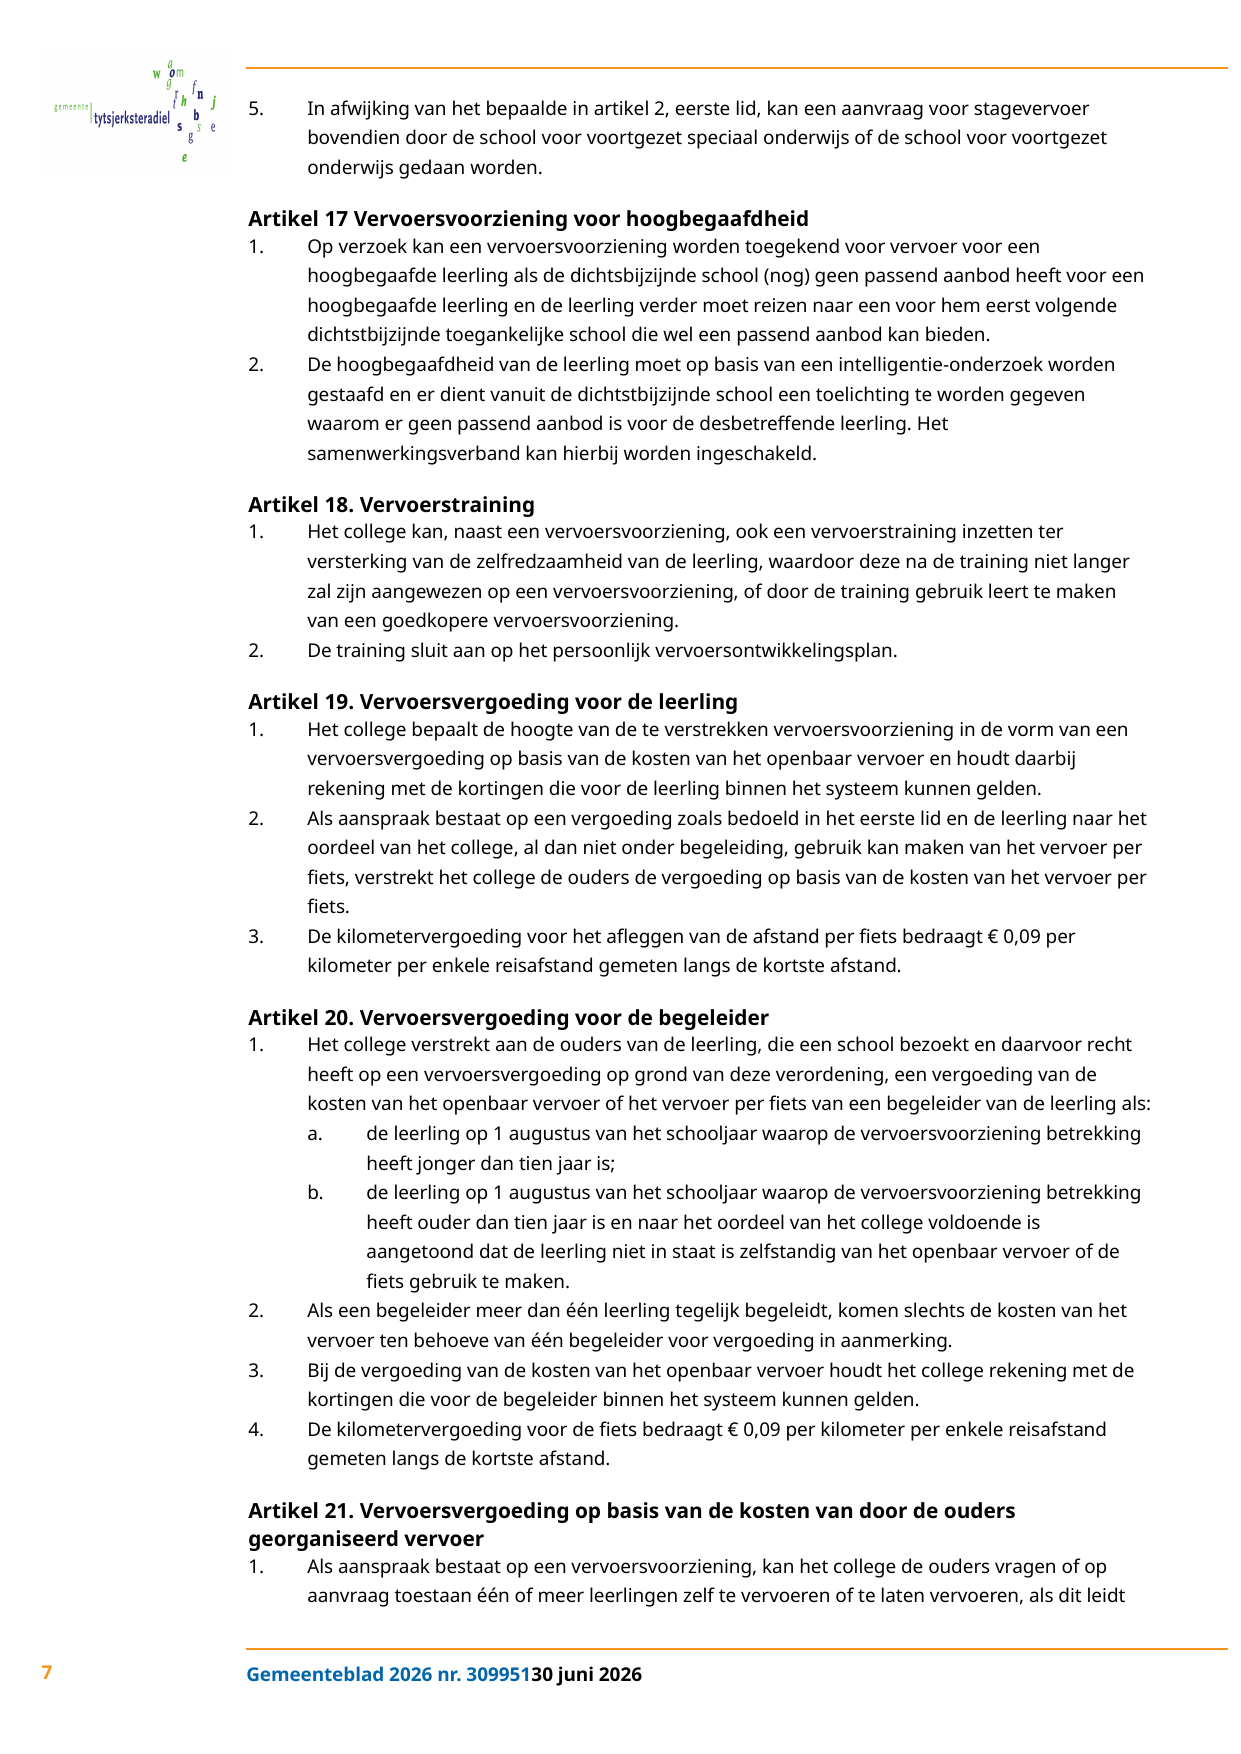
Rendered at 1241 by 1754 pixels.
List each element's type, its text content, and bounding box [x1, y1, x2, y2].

list Als een begeleider meer dan één leerling tegelijk begeleidt, komen slechts de kosten van het vervoer ten behoeve van één begeleider voor vergoeding in aanmerking. [248, 1298, 1152, 1353]
list De kilometervergoeding voor de fiets bedraagt € 0,09 per kilometer per enkele reisafstand gemeten langs de kortste afstand. [248, 1416, 1152, 1471]
list De training sluit aan op het persoonlijk vervoersontwikkelingsplan. [248, 637, 1152, 663]
list De hoogbegaafdheid van de leerling moet op basis van een intelligentie-onderzoek worden gestaafd en er dient vanuit de dichtstbijzijnde school een toelichting te worden gegeven waarom er geen passend aanbod is voor de desbetreffende leerling. Het samenwerkingsverband kan hierbij worden ingeschakeld. [248, 351, 1152, 466]
list de leerling op 1 augustus van het schooljaar waarop de vervoersvoorziening betrekking heeft ouder dan tien jaar is en naar het oordeel van het college voldoende is aangetoond dat de leerling niet in staat is zelfstandig van het openbaar vervoer of de fiets gebruik te maken. [307, 1179, 1152, 1294]
list de leerling op 1 augustus van het schooljaar waarop de vervoersvoorziening betrekking heeft jonger dan tien jaar is; [307, 1120, 1152, 1176]
list Het college verstrekt aan de ouders van de leerling, die een school bezoekt en daarvoor recht heeft op een vervoersvergoeding op grond van deze verordening, een vergoeding van de kosten van het openbaar vervoer of het vervoer per fiets van een begeleider van de leerling als: [248, 1031, 1152, 1116]
list De kilometervergoeding voor het afleggen van de afstand per fiets bedraagt € 0,09 per kilometer per enkele reisafstand gemeten langs de kortste afstand. [248, 923, 1152, 978]
list Bij de vergoeding van de kosten van het openbaar vervoer houdt het college rekening met de kortingen die voor de begeleider binnen het systeem kunnen gelden. [248, 1357, 1152, 1412]
list Op verzoek kan een vervoersvoorziening worden toegekend voor vervoer voor een hoogbegaafde leerling als de dichtsbijzijnde school (nog) geen passend aanbod heeft voor een hoogbegaafde leerling en de leerling verder moet reizen naar een voor hem eerst volgende dichtstbijzijnde toegankelijke school die wel een passend aanbod kan bieden. [248, 233, 1152, 347]
list Het college kan, naast een vervoersvoorziening, ook een vervoerstraining inzetten ter versterking van de zelfredzaamheid van de leerling, waardoor deze na de training niet langer zal zijn aangewezen op een vervoersvoorziening, of door de training gebruik leert te maken van een goedkopere vervoersvoorziening. [248, 519, 1152, 633]
text Artikel 18. Vervoerstraining [248, 490, 1152, 519]
list Als aanspraak bestaat op een vervoersvoorziening, kan het college de ouders vragen of op aanvraag toestaan één of meer leerlingen zelf te vervoeren of te laten vervoeren, als dit leidt [248, 1553, 1152, 1608]
text Artikel 17 Vervoersvoorziening voor hoogbegaafdheid [248, 204, 1152, 233]
list Als aanspraak bestaat op een vergoeding zoals bedoeld in het eerste lid en de leerling naar het oordeel van het college, al dan niet onder begeleiding, gebruik kan maken van het vervoer per fiets, verstrekt het college de ouders de vergoeding op basis van de kosten van het vervoer per fiets. [248, 805, 1152, 919]
text Artikel 19. Vervoersvergoeding voor de leerling [248, 687, 1152, 716]
list In afwijking van het bepaalde in artikel 2, eerste lid, kan een aanvraag voor stagevervoer bovendien door de school voor voortgezet speciaal onderwijs of de school voor voortgezet onderwijs gedaan worden. [248, 95, 1152, 180]
text Artikel 21. Vervoersvergoeding op basis van de kosten van door de ouders georganiseerd vervoer [248, 1496, 1152, 1553]
picture [41, 47, 231, 172]
text Artikel 20. Vervoersvergoeding voor de begeleider [248, 1003, 1152, 1031]
list Het college bepaalt de hoogte van de te verstrekken vervoersvoorziening in de vorm van een vervoersvergoeding op basis van de kosten van het openbaar vervoer en houdt daarbij rekening met de kortingen die voor de leerling binnen het systeem kunnen gelden. [248, 716, 1152, 801]
